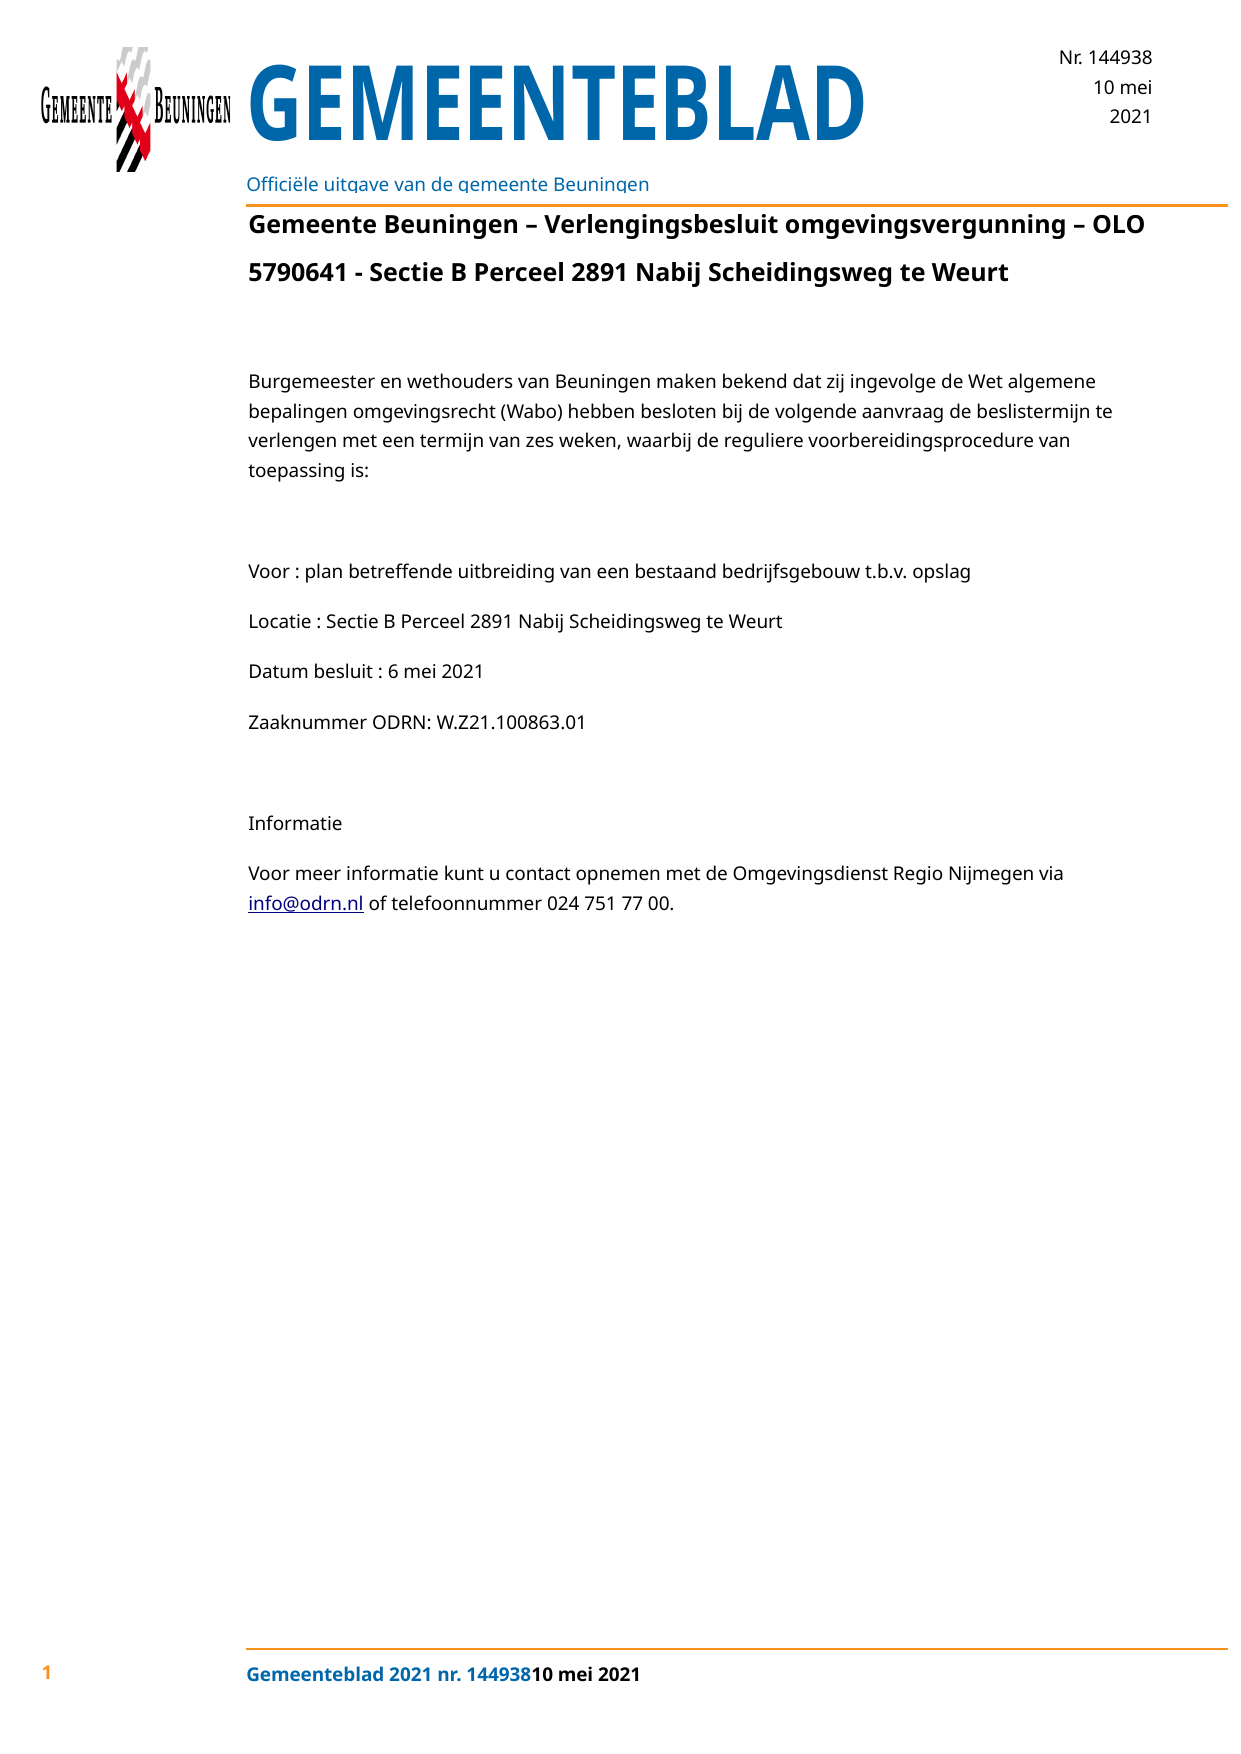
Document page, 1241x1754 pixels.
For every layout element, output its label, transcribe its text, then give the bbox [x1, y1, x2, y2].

text Informatie [248, 810, 1152, 836]
text Gemeente Beuningen – Verlengingsbesluit omgevingsvergunning – OLO 5790641 - Sectie B Perceel 2891 Nabij Scheidingsweg te Weurt [248, 207, 1152, 288]
text Zaaknummer ODRN: W.Z21.100863.01 [248, 709, 1152, 735]
text Locatie : Sectie B Perceel 2891 Nabij Scheidingsweg te Weurt [248, 608, 1152, 634]
text Datum besluit : 6 mei 2021 [248, 659, 1152, 684]
picture [41, 47, 231, 172]
text Voor : plan betreffende uitbreiding van een bestaand bedrijfsgebouw t.b.v. opslag [248, 558, 1152, 584]
text Voor meer informatie kunt u contact opnemen met de Omgevingsdienst Regio Nijmegen via info@odrn.nl of telefoonnummer 024 751 77 00. [248, 860, 1152, 916]
text Burgemeester en wethouders van Beuningen maken bekend dat zij ingevolge de Wet algemene bepalingen omgevingsrecht (Wabo) hebben besloten bij de volgende aanvraag de beslistermijn te verlengen met een termijn van zes weken, waarbij de reguliere voorbereidingsprocedure van toepassing is: [248, 368, 1152, 483]
